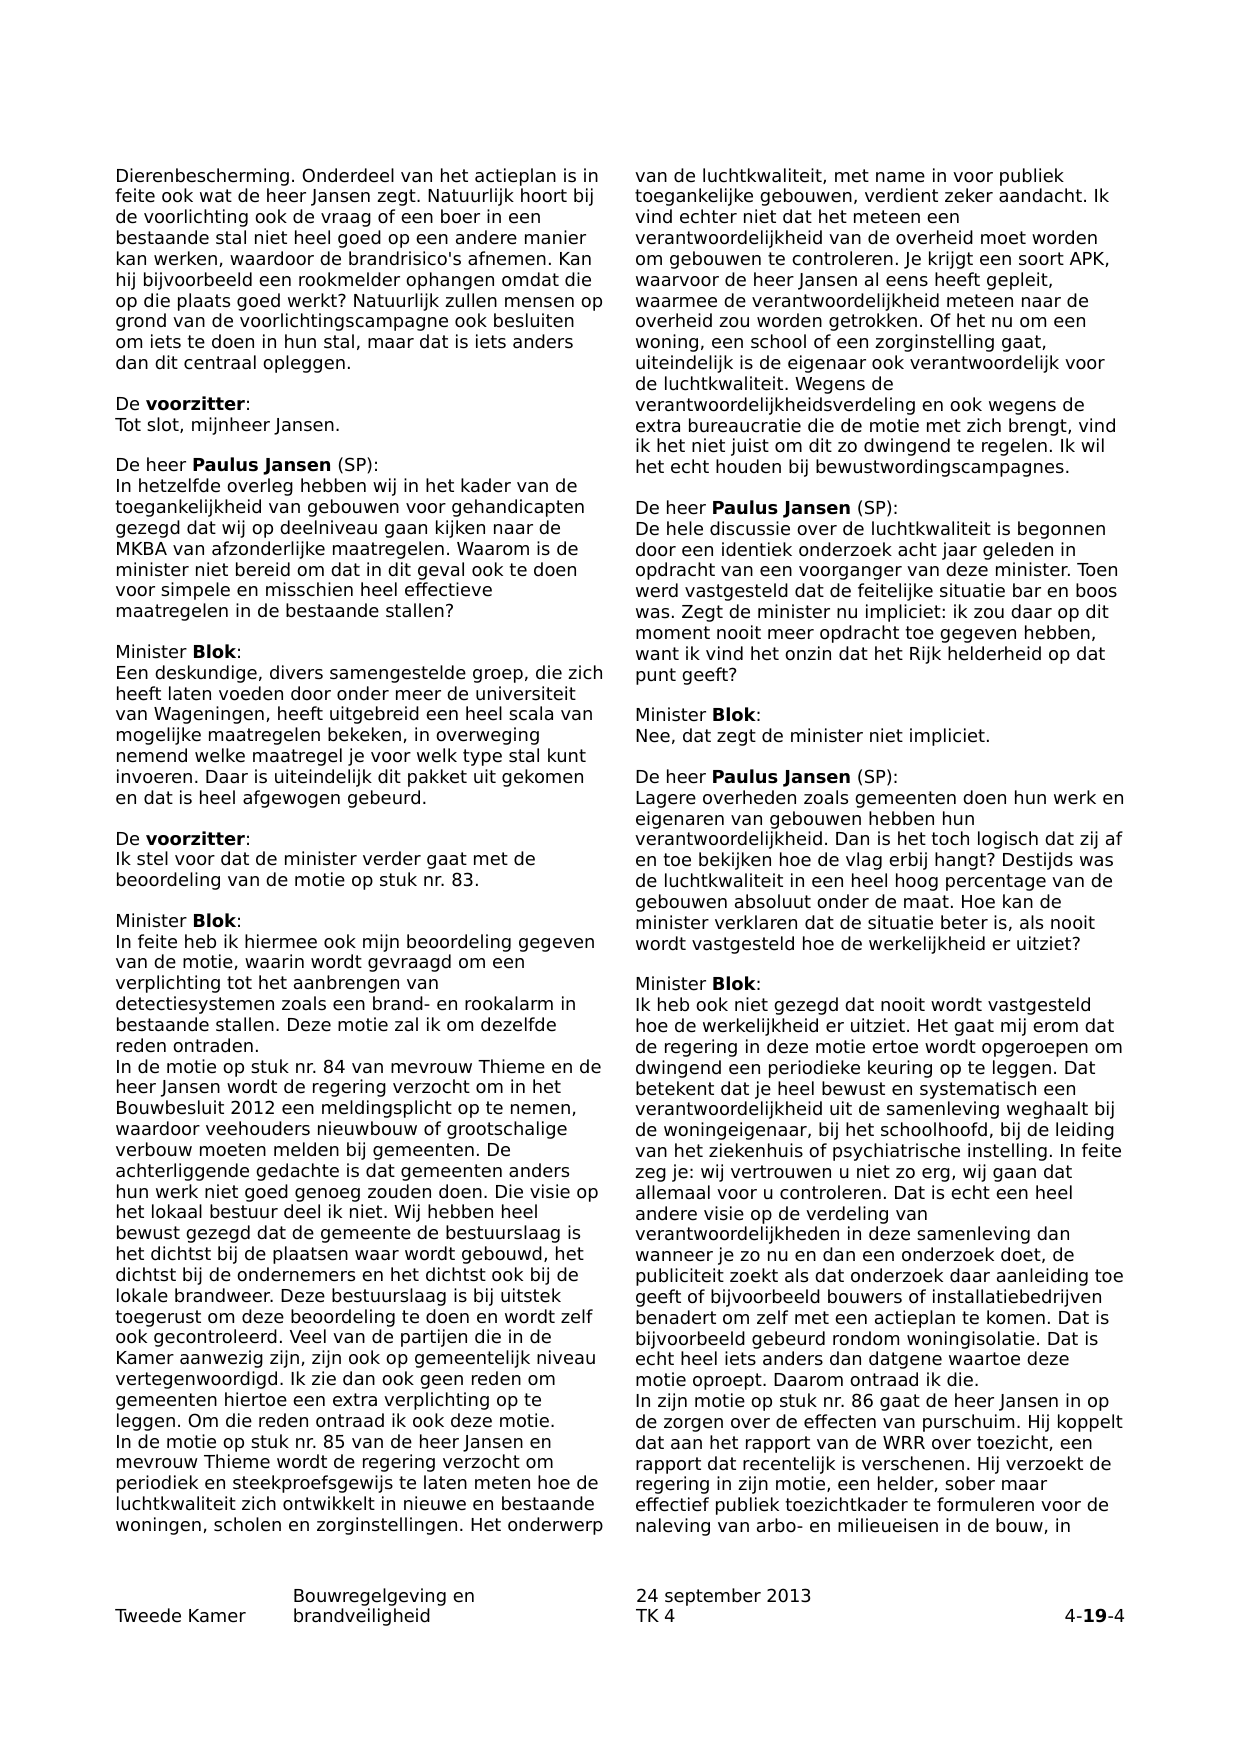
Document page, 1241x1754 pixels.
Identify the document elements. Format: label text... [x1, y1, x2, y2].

text De heer Paulus Jansen (SP): [115, 455, 605, 476]
text Ik heb ook niet gezegd dat nooit wordt vastgesteld hoe de werkelijkheid er uitziet. Het gaat mij erom dat de regering in deze motie ertoe wordt opgeroepen om dwingend een periodieke keuring op te leggen. Dat betekent dat je heel bewust en systematisch een verantwoordelijkheid uit de samenleving weghaalt bij de woningeigenaar, bij het schoolhoofd, bij de leiding van het ziekenhuis of psychiatrische instelling. In feite zeg je: wij vertrouwen u niet zo erg, wij gaan dat allemaal voor u controleren. Dat is echt een heel andere visie op de verdeling van verantwoordelijkheden in deze samenleving dan wanneer je zo nu en dan een onderzoek doet, de publiciteit zoekt als dat onderzoek daar aanleiding toe geeft of bijvoorbeeld bouwers of installatiebedrijven benadert om zelf met een actieplan te komen. Dat is bijvoorbeeld gebeurd rondom woningisolatie. Dat is echt heel iets anders dan datgene waartoe deze motie oproept. Daarom ontraad ik die. [635, 995, 1125, 1391]
text In zijn motie op stuk nr. 86 gaat de heer Jansen in op de zorgen over de effecten van purschuim. Hij koppelt dat aan het rapport van de WRR over toezicht, een rapport dat recentelijk is verschenen. Hij verzoekt de regering in zijn motie, een helder, sober maar effectief publiek toezichtkader te formuleren voor de naleving van arbo- en milieueisen in de bouw, in [635, 1391, 1125, 1537]
text Dierenbescherming. Onderdeel van het actieplan is in feite ook wat de heer Jansen zegt. Natuurlijk hoort bij de voorlichting ook de vraag of een boer in een bestaande stal niet heel goed op een andere manier kan werken, waardoor de brandrisico's afnemen. Kan hij bijvoorbeeld een rookmelder ophangen omdat die op die plaats goed werkt? Natuurlijk zullen mensen op grond van de voorlichtingscampagne ook besluiten om iets te doen in hun stal, maar dat is iets anders dan dit centraal opleggen. [115, 165, 605, 374]
text In hetzelfde overleg hebben wij in het kader van de toegankelijkheid van gebouwen voor gehandicapten gezegd dat wij op deelniveau gaan kijken naar de MKBA van afzonderlijke maatregelen. Waarom is de minister niet bereid om dat in dit geval ook te doen voor simpele en misschien heel effectieve maatregelen in de bestaande stallen? [115, 476, 605, 622]
text De heer Paulus Jansen (SP): [635, 767, 1125, 787]
text In de motie op stuk nr. 85 van de heer Jansen en mevrouw Thieme wordt de regering verzocht om periodiek en steekproefsgewijs te laten meten hoe de luchtkwaliteit zich ontwikkelt in nieuwe en bestaande woningen, scholen en zorginstellingen. Het onderwerp [115, 1431, 605, 1536]
text Lagere overheden zoals gemeenten doen hun werk en eigenaren van gebouwen hebben hun verantwoordelijkheid. Dan is het toch logisch dat zij af en toe bekijken hoe de vlag erbij hangt? Destijds was de luchtkwaliteit in een heel hoog percentage van de gebouwen absoluut onder de maat. Hoe kan de minister verklaren dat de situatie beter is, als nooit wordt vastgesteld hoe de werkelijkheid er uitziet? [635, 787, 1125, 954]
text van de luchtkwaliteit, met name in voor publiek toegankelijke gebouwen, verdient zeker aandacht. Ik vind echter niet dat het meteen een verantwoordelijkheid van de overheid moet worden om gebouwen te controleren. Je krijgt een soort APK, waarvoor de heer Jansen al eens heeft gepleit, waarmee de verantwoordelijkheid meteen naar de overheid zou worden getrokken. Of het nu om een woning, een school of een zorginstelling gaat, uiteindelijk is de eigenaar ook verantwoordelijk voor de luchtkwaliteit. Wegens de verantwoordelijkheidsverdeling en ook wegens de extra bureaucratie die de motie met zich brengt, vind ik het niet juist om dit zo dwingend te regelen. Ik wil het echt houden bij bewustwordingscampagnes. [635, 165, 1125, 478]
text Minister Blok: [115, 642, 605, 662]
text De voorzitter: [115, 394, 605, 414]
text Nee, dat zegt de minister niet impliciet. [635, 726, 1125, 747]
text Een deskundige, divers samengestelde groep, die zich heeft laten voeden door onder meer de universiteit van Wageningen, heeft uitgebreid een heel scala van mogelijke maatregelen bekeken, in overweging nemend welke maatregel je voor welk type stal kunt invoeren. Daar is uiteindelijk dit pakket uit gekomen en dat is heel afgewogen gebeurd. [115, 662, 605, 808]
text Minister Blok: [635, 705, 1125, 726]
text Minister Blok: [635, 974, 1125, 995]
text De hele discussie over de luchtkwaliteit is begonnen door een identiek onderzoek acht jaar geleden in opdracht van een voorganger van deze minister. Toen werd vastgesteld dat de feitelijke situatie bar en boos was. Zegt de minister nu impliciet: ik zou daar op dit moment nooit meer opdracht toe gegeven hebben, want ik vind het onzin dat het Rijk helderheid op dat punt geeft? [635, 518, 1125, 685]
text In de motie op stuk nr. 84 van mevrouw Thieme en de heer Jansen wordt de regering verzocht om in het Bouwbesluit 2012 een meldingsplicht op te nemen, waardoor veehouders nieuwbouw of grootschalige verbouw moeten melden bij gemeenten. De achterliggende gedachte is dat gemeenten anders hun werk niet goed genoeg zouden doen. Die visie op het lokaal bestuur deel ik niet. Wij hebben heel bewust gezegd dat de gemeente de bestuurslaag is het dichtst bij de plaatsen waar wordt gebouwd, het dichtst bij de ondernemers en het dichtst ook bij de lokale brandweer. Deze bestuurslaag is bij uitstek toegerust om deze beoordeling te doen en wordt zelf ook gecontroleerd. Veel van de partijen die in de Kamer aanwezig zijn, zijn ook op gemeentelijk niveau vertegenwoordigd. Ik zie dan ook geen reden om gemeenten hiertoe een extra verplichting op te leggen. Om die reden ontraad ik ook deze motie. [115, 1056, 605, 1431]
text Minister Blok: [115, 911, 605, 931]
text Tot slot, mijnheer Jansen. [115, 414, 605, 435]
text De heer Paulus Jansen (SP): [635, 498, 1125, 518]
text De voorzitter: [115, 828, 605, 849]
text Ik stel voor dat de minister verder gaat met de beoordeling van de motie op stuk nr. 83. [115, 849, 605, 891]
text In feite heb ik hiermee ook mijn beoordeling gegeven van de motie, waarin wordt gevraagd om een verplichting tot het aanbrengen van detectiesystemen zoals een brand- en rookalarm in bestaande stallen. Deze motie zal ik om dezelfde reden ontraden. [115, 931, 605, 1056]
